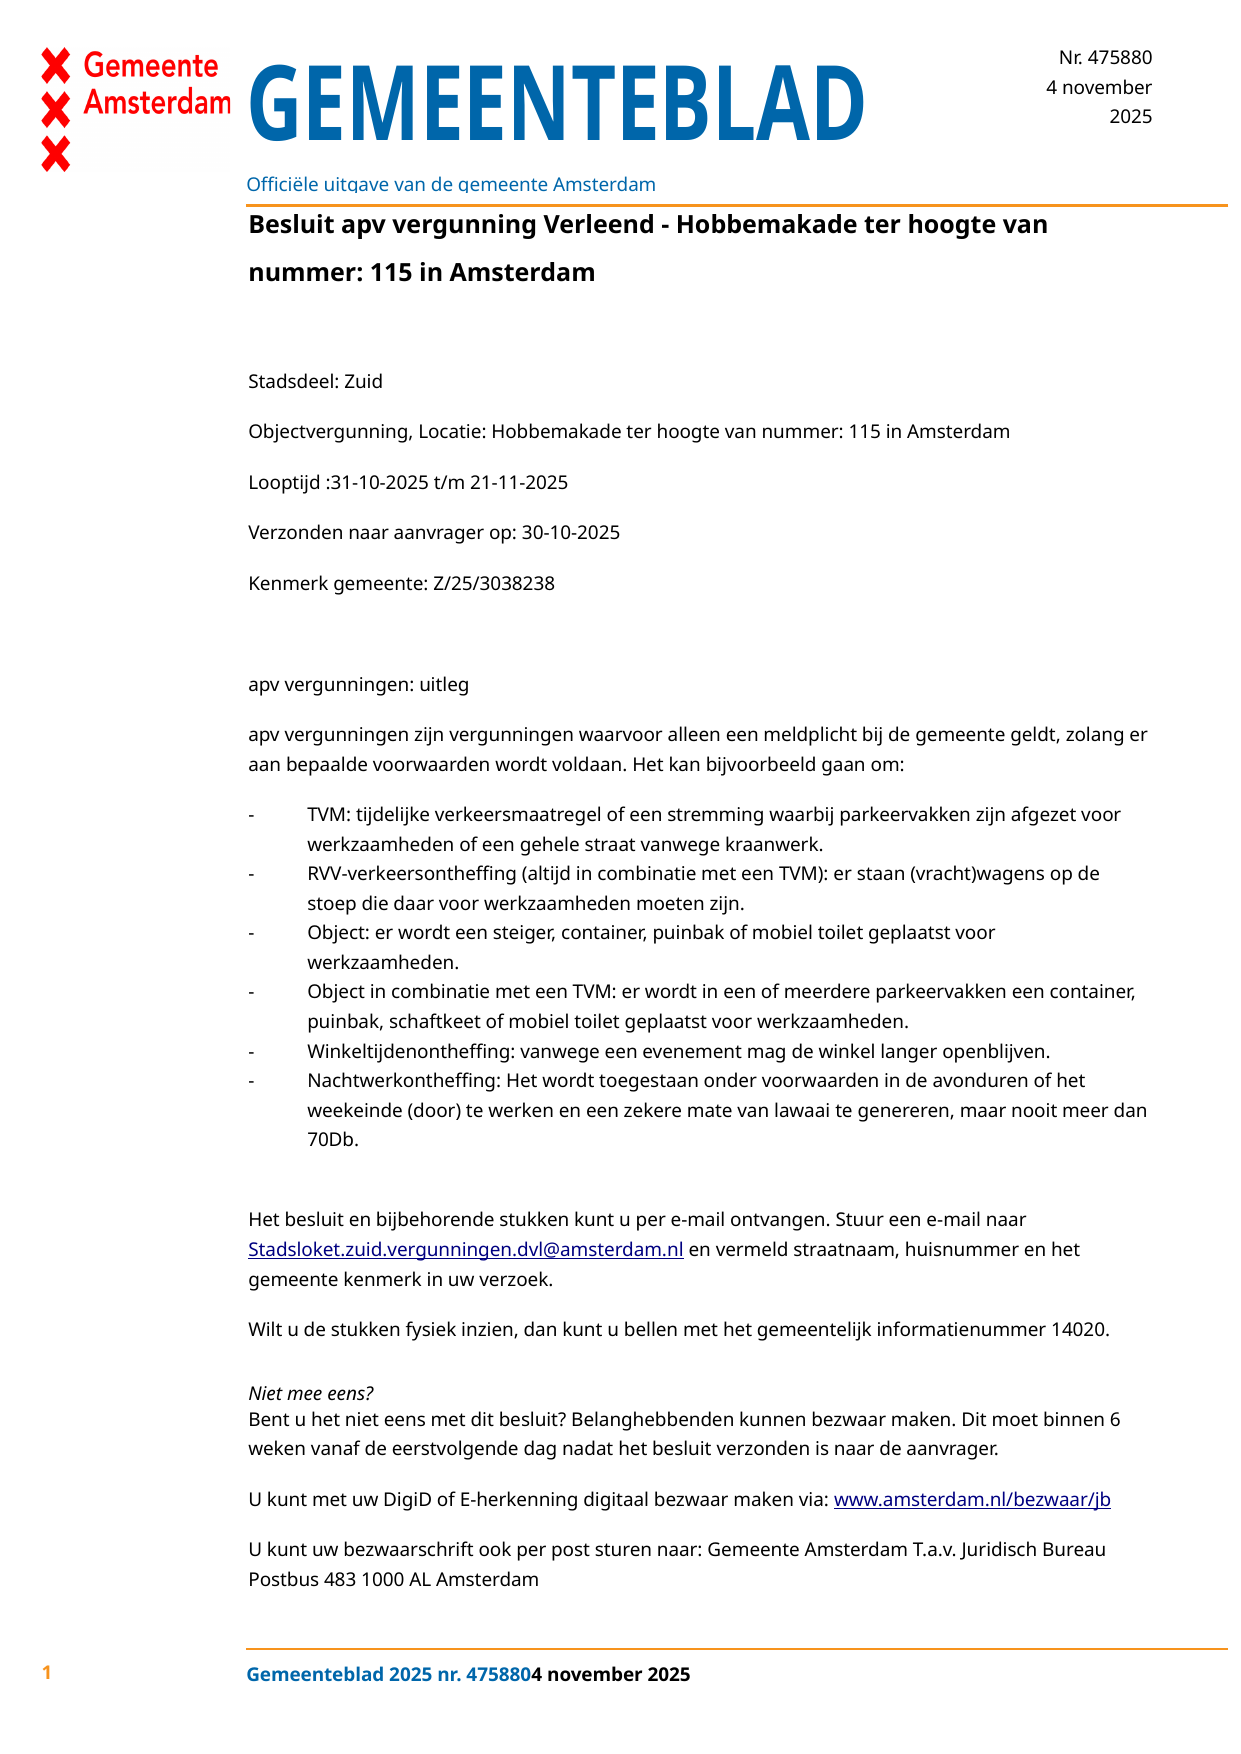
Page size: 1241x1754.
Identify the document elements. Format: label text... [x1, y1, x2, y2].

list Object: er wordt een steiger, container, puinbak of mobiel toilet geplaatst voor werkzaamheden. [248, 919, 1152, 975]
text Kenmerk gemeente: Z/25/3038238 [248, 570, 1152, 596]
text Het besluit en bijbehorende stukken kunt u per e-mail ontvangen. Stuur een e-mail naar Stadsloket.zuid.vergunningen.dvl@amsterdam.nl en vermeld straatnaam, huisnummer en het gemeente kenmerk in uw verzoek. [248, 1207, 1152, 1292]
list RVV-verkeersontheffing (altijd in combinatie met een TVM): er staan (vracht)wagens op de stoep die daar voor werkzaamheden moeten zijn. [248, 860, 1152, 916]
text Niet mee eens? [248, 1380, 1152, 1406]
picture [41, 47, 231, 172]
list Winkeltijdenontheffing: vanwege een evenement mag de winkel langer openblijven. [248, 1038, 1152, 1064]
text Looptijd :31-10-2025 t/m 21-11-2025 [248, 469, 1152, 495]
list TVM: tijdelijke verkeersmaatregel of een stremming waarbij parkeervakken zijn afgezet voor werkzaamheden of een gehele straat vanwege kraanwerk. [248, 801, 1152, 857]
text Verzonden naar aanvrager op: 30-10-2025 [248, 519, 1152, 545]
list Nachtwerkontheffing: Het wordt toegestaan onder voorwaarden in de avonduren of het weekeinde (door) te werken en een zekere mate van lawaai te genereren, maar nooit meer dan 70Db. [248, 1067, 1152, 1152]
text apv vergunningen: uitleg [248, 671, 1152, 697]
text Objectvergunning, Locatie: Hobbemakade ter hoogte van nummer: 115 in Amsterdam [248, 419, 1152, 444]
text U kunt met uw DigiD of E-herkenning digitaal bezwaar maken via: www.amsterdam.nl/bezwaar/jb [248, 1486, 1152, 1512]
text U kunt uw bezwaarschrift ook per post sturen naar: Gemeente Amsterdam T.a.v. Juridisch Bureau Postbus 483 1000 AL Amsterdam [248, 1536, 1152, 1592]
list Object in combinatie met een TVM: er wordt in een of meerdere parkeervakken een container, puinbak, schaftkeet of mobiel toilet geplaatst voor werkzaamheden. [248, 979, 1152, 1034]
text Besluit apv vergunning Verleend - Hobbemakade ter hoogte van nummer: 115 in Amsterdam [248, 207, 1152, 288]
text Stadsdeel: Zuid [248, 368, 1152, 394]
text apv vergunningen zijn vergunningen waarvoor alleen een meldplicht bij de gemeente geldt, zolang er aan bepaalde voorwaarden wordt voldaan. Het kan bijvoorbeeld gaan om: [248, 721, 1152, 777]
text Bent u het niet eens met dit besluit? Belanghebbenden kunnen bezwaar maken. Dit moet binnen 6 weken vanaf de eerstvolgende dag nadat het besluit verzonden is naar de aanvrager. [248, 1406, 1152, 1461]
text Wilt u de stukken fysiek inzien, dan kunt u bellen met het gemeentelijk informatienummer 14020. [248, 1316, 1152, 1342]
